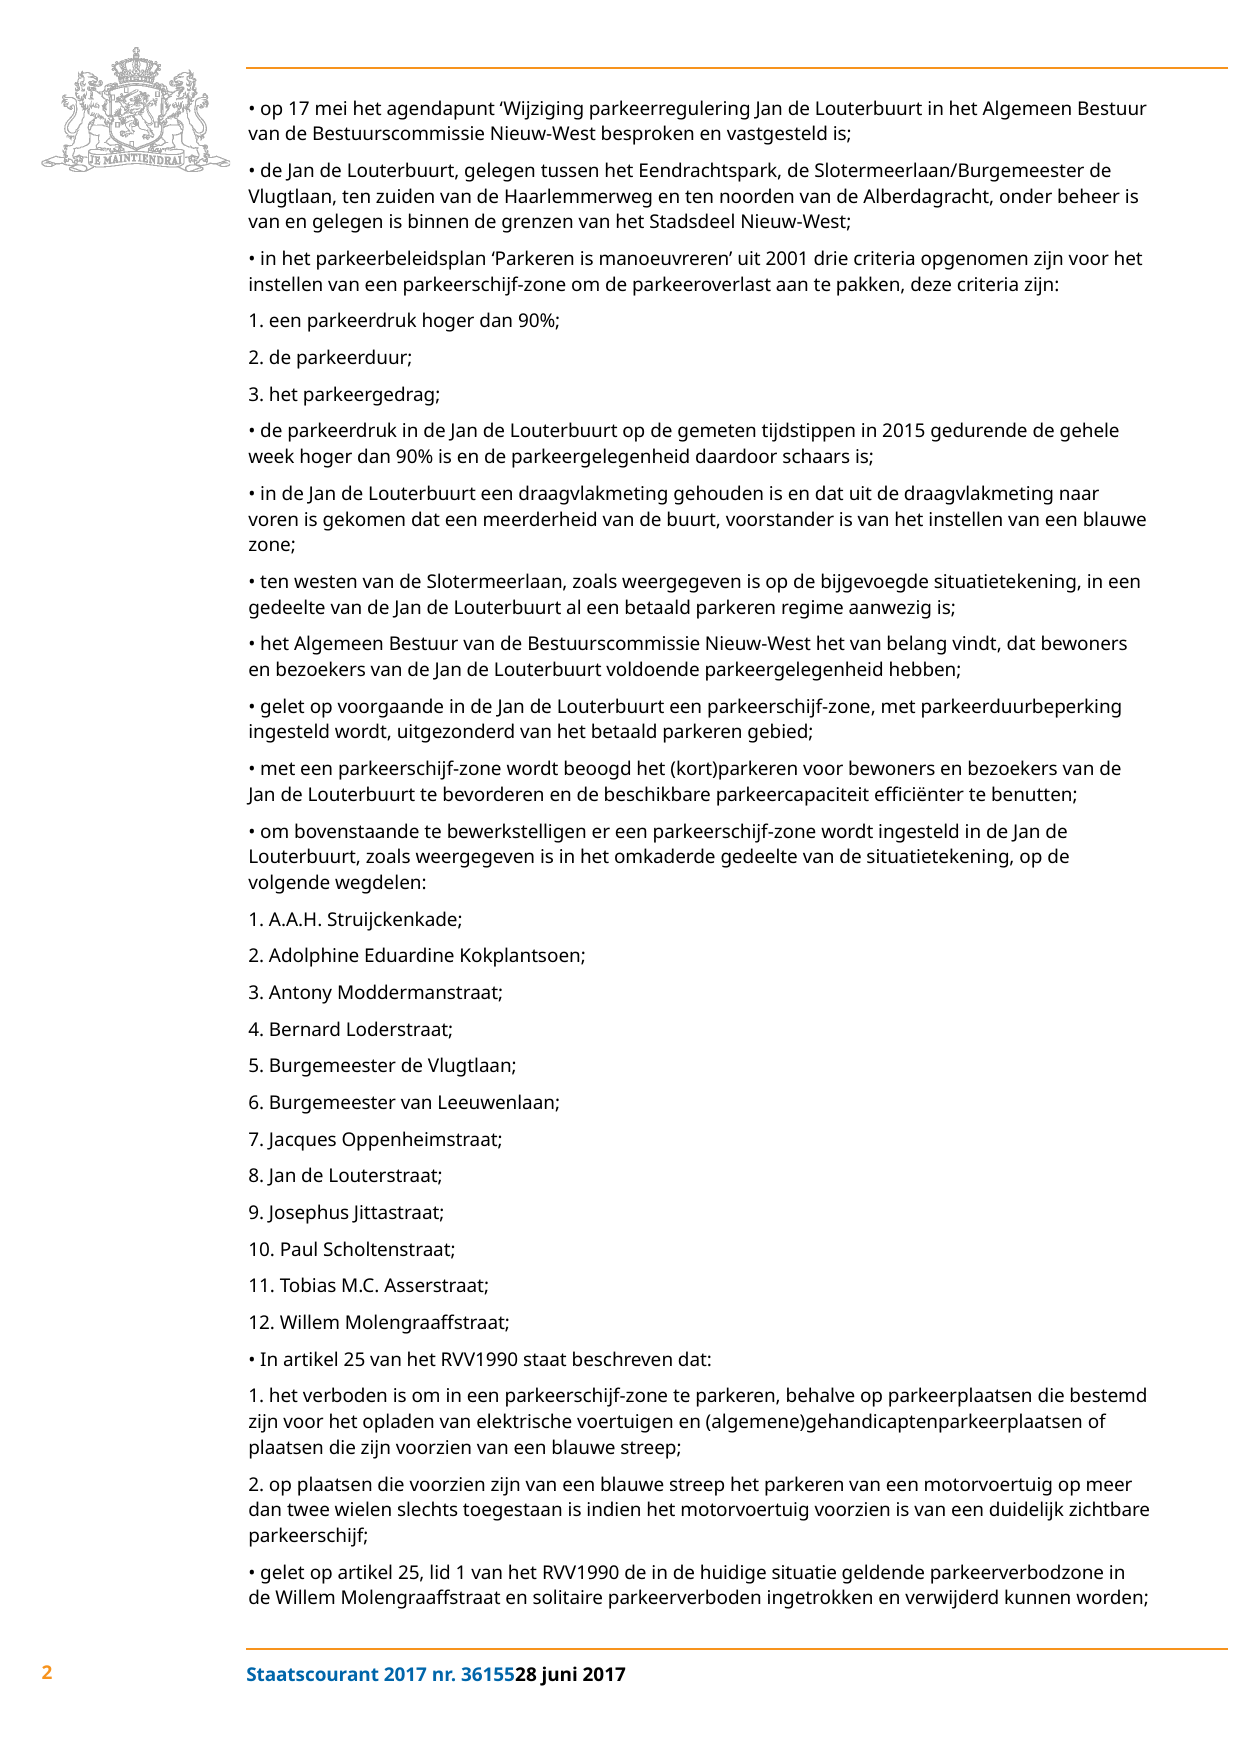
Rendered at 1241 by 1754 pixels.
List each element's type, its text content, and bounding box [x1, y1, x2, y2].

text 8. Jan de Louterstraat; [248, 1163, 1152, 1188]
text 12. Willem Molengraaffstraat; [248, 1309, 1152, 1335]
text 9. Josephus Jittastraat; [248, 1199, 1152, 1225]
text • In artikel 25 van het RVV1990 staat beschreven dat: [248, 1346, 1152, 1372]
text 3. het parkeergedrag; [248, 381, 1152, 407]
text • gelet op artikel 25, lid 1 van het RVV1990 de in de huidige situatie geldende parkeerverbodzone in de Willem Molengraaffstraat en solitaire parkeerverboden ingetrokken en verwijderd kunnen worden; [248, 1559, 1152, 1610]
text 2. op plaatsen die voorzien zijn van een blauwe streep het parkeren van een motorvoertuig op meer dan twee wielen slechts toegestaan is indien het motorvoertuig voorzien is van een duidelijk zichtbare parkeerschijf; [248, 1471, 1152, 1548]
text • ten westen van de Slotermeerlaan, zoals weergegeven is op de bijgevoegde situatietekening, in een gedeelte van de Jan de Louterbuurt al een betaald parkeren regime aanwezig is; [248, 568, 1152, 620]
text • de parkeerdruk in de Jan de Louterbuurt op de gemeten tijdstippen in 2015 gedurende de gehele week hoger dan 90% is en de parkeergelegenheid daardoor schaars is; [248, 418, 1152, 469]
text • gelet op voorgaande in de Jan de Louterbuurt een parkeerschijf-zone, met parkeerduurbeperking ingesteld wordt, uitgezonderd van het betaald parkeren gebied; [248, 693, 1152, 744]
text 2. de parkeerduur; [248, 344, 1152, 370]
text 1. een parkeerdruk hoger dan 90%; [248, 308, 1152, 333]
text 7. Jacques Oppenheimstraat; [248, 1126, 1152, 1152]
text 6. Burgemeester van Leeuwenlaan; [248, 1089, 1152, 1115]
text 2. Adolphine Eduardine Kokplantsoen; [248, 943, 1152, 968]
text • in het parkeerbeleidsplan ‘Parkeren is manoeuvreren’ uit 2001 drie criteria opgenomen zijn voor het instellen van een parkeerschijf-zone om de parkeeroverlast aan te pakken, deze criteria zijn: [248, 245, 1152, 297]
text • in de Jan de Louterbuurt een draagvlakmeting gehouden is en dat uit de draagvlakmeting naar voren is gekomen dat een meerderheid van de buurt, voorstander is van het instellen van een blauwe zone; [248, 480, 1152, 557]
text 10. Paul Scholtenstraat; [248, 1236, 1152, 1262]
picture [41, 47, 231, 172]
text • met een parkeerschijf-zone wordt beoogd het (kort)parkeren voor bewoners en bezoekers van de Jan de Louterbuurt te bevorderen en de beschikbare parkeercapaciteit efficiënter te benutten; [248, 755, 1152, 807]
text 3. Antony Moddermanstraat; [248, 979, 1152, 1005]
text • om bovenstaande te bewerkstelligen er een parkeerschijf-zone wordt ingesteld in de Jan de Louterbuurt, zoals weergegeven is in het omkaderde gedeelte van de situatietekening, op de volgende wegdelen: [248, 818, 1152, 895]
text 1. A.A.H. Struijckenkade; [248, 906, 1152, 932]
text 11. Tobias M.C. Asserstraat; [248, 1273, 1152, 1298]
text • op 17 mei het agendapunt ‘Wijziging parkeerregulering Jan de Louterbuurt in het Algemeen Bestuur van de Bestuurscommissie Nieuw-West besproken en vastgesteld is; [248, 95, 1152, 146]
text 5. Burgemeester de Vlugtlaan; [248, 1053, 1152, 1078]
text • het Algemeen Bestuur van de Bestuurscommissie Nieuw-West het van belang vindt, dat bewoners en bezoekers van de Jan de Louterbuurt voldoende parkeergelegenheid hebben; [248, 631, 1152, 682]
text • de Jan de Louterbuurt, gelegen tussen het Eendrachtspark, de Slotermeerlaan/Burgemeester de Vlugtlaan, ten zuiden van de Haarlemmerweg en ten noorden van de Alberdagracht, onder beheer is van en gelegen is binnen de grenzen van het Stadsdeel Nieuw-West; [248, 157, 1152, 234]
text 1. het verboden is om in een parkeerschijf-zone te parkeren, behalve op parkeerplaatsen die bestemd zijn voor het opladen van elektrische voertuigen en (algemene)gehandicaptenparkeerplaatsen of plaatsen die zijn voorzien van een blauwe streep; [248, 1383, 1152, 1460]
text 4. Bernard Loderstraat; [248, 1016, 1152, 1042]
